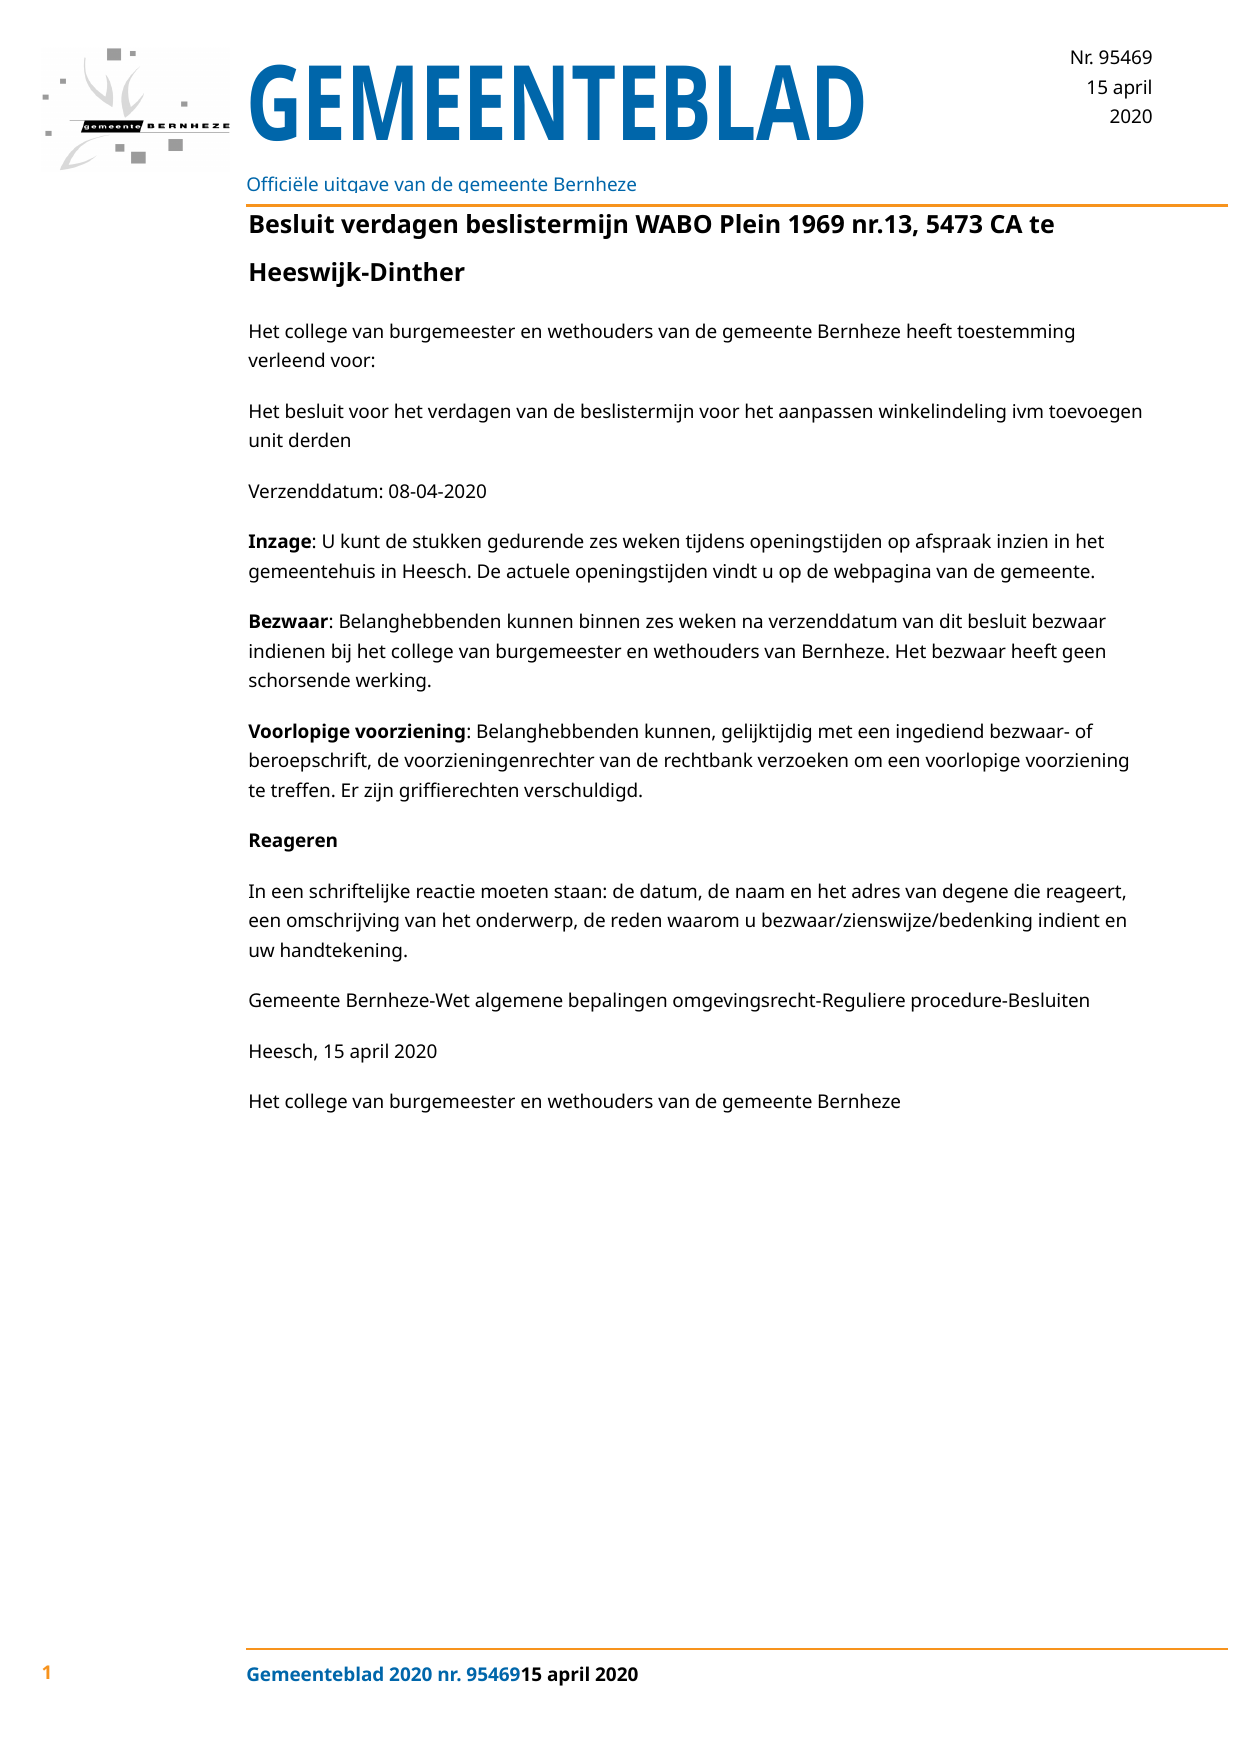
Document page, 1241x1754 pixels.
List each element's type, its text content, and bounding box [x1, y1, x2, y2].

text In een schriftelijke reactie moeten staan: de datum, de naam en het adres van degene die reageert, een omschrijving van het onderwerp, de reden waarom u bezwaar/zienswijze/bedenking indient en uw handtekening. [248, 878, 1152, 963]
text Bezwaar: Belanghebbenden kunnen binnen zes weken na verzenddatum van dit besluit bezwaar indienen bij het college van burgemeester en wethouders van Bernheze. Het bezwaar heeft geen schorsende werking. [248, 608, 1152, 693]
text Inzage: U kunt de stukken gedurende zes weken tijdens openingstijden op afspraak inzien in het gemeentehuis in Heesch. De actuele openingstijden vindt u op de webpagina van de gemeente. [248, 528, 1152, 584]
text Reageren [248, 827, 1152, 853]
text Het college van burgemeester en wethouders van de gemeente Bernheze [248, 1088, 1152, 1114]
text Het college van burgemeester en wethouders van de gemeente Bernheze heeft toestemming verleend voor: [248, 318, 1152, 373]
text Verzenddatum: 08-04-2020 [248, 478, 1152, 504]
text Gemeente Bernheze-Wet algemene bepalingen omgevingsrecht-Reguliere procedure-Besluiten [248, 987, 1152, 1013]
text Het besluit voor het verdagen van de beslistermijn voor het aanpassen winkelindeling ivm toevoegen unit derden [248, 398, 1152, 453]
text Heesch, 15 april 2020 [248, 1038, 1152, 1064]
text Besluit verdagen beslistermijn WABO Plein 1969 nr.13, 5473 CA te Heeswijk-Dinther [248, 207, 1152, 288]
picture [41, 47, 231, 172]
text Voorlopige voorziening: Belanghebbenden kunnen, gelijktijdig met een ingediend bezwaar- of beroepschrift, de voorzieningenrechter van de rechtbank verzoeken om een voorlopige voorziening te treffen. Er zijn griffierechten verschuldigd. [248, 718, 1152, 803]
